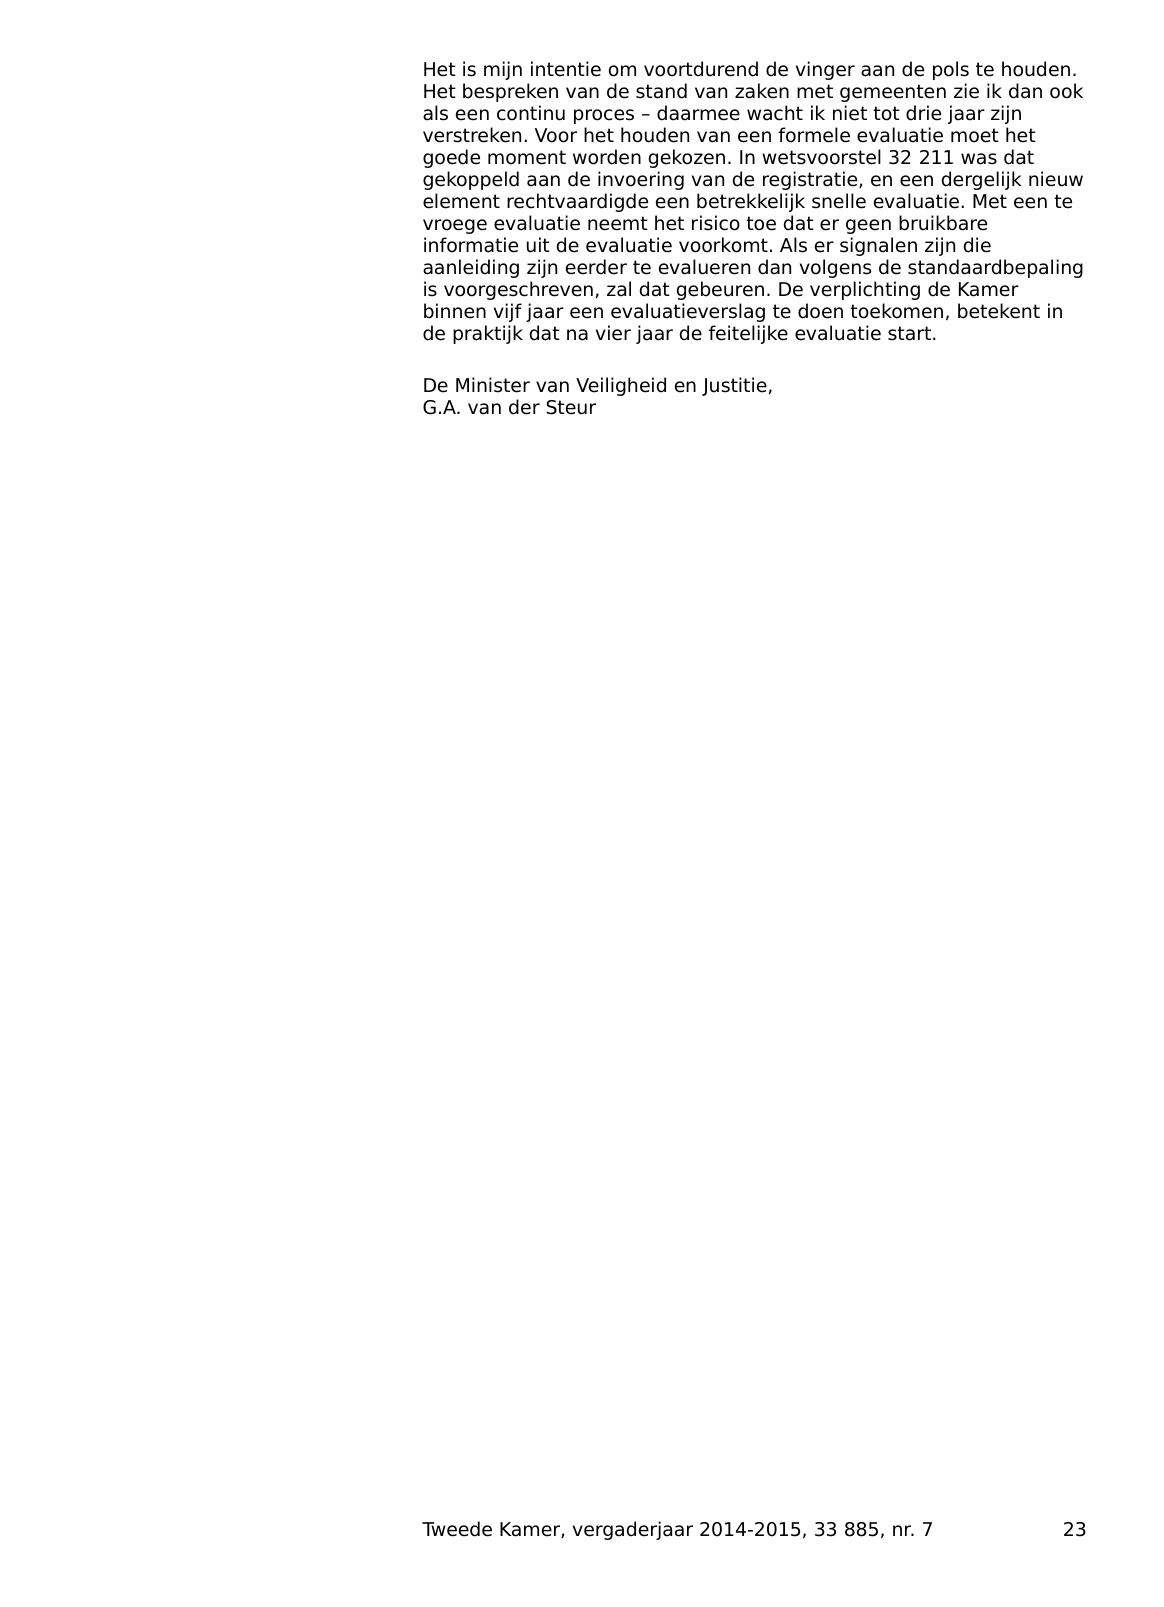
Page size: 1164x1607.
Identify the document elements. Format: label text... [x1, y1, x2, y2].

text De Minister van Veiligheid en Justitie, G.A. van der Steur [422, 375, 1087, 419]
text Het is mijn intentie om voortdurend de vinger aan de pols te houden. Het bespreken van de stand van zaken met gemeenten zie ik dan ook als een continu proces – daarmee wacht ik niet tot drie jaar zijn verstreken. Voor het houden van een formele evaluatie moet het goede moment worden gekozen. In wetsvoorstel 32 211 was dat gekoppeld aan de invoering van de registratie, en een dergelijk nieuw element rechtvaardigde een betrekkelijk snelle evaluatie. Met een te vroege evaluatie neemt het risico toe dat er geen bruikbare informatie uit de evaluatie voorkomt. Als er signalen zijn die aanleiding zijn eerder te evalueren dan volgens de standaardbepaling is voorgeschreven, zal dat gebeuren. De verplichting de Kamer binnen vijf jaar een evaluatieverslag te doen toekomen, betekent in de praktijk dat na vier jaar de feitelijke evaluatie start. [422, 59, 1087, 345]
